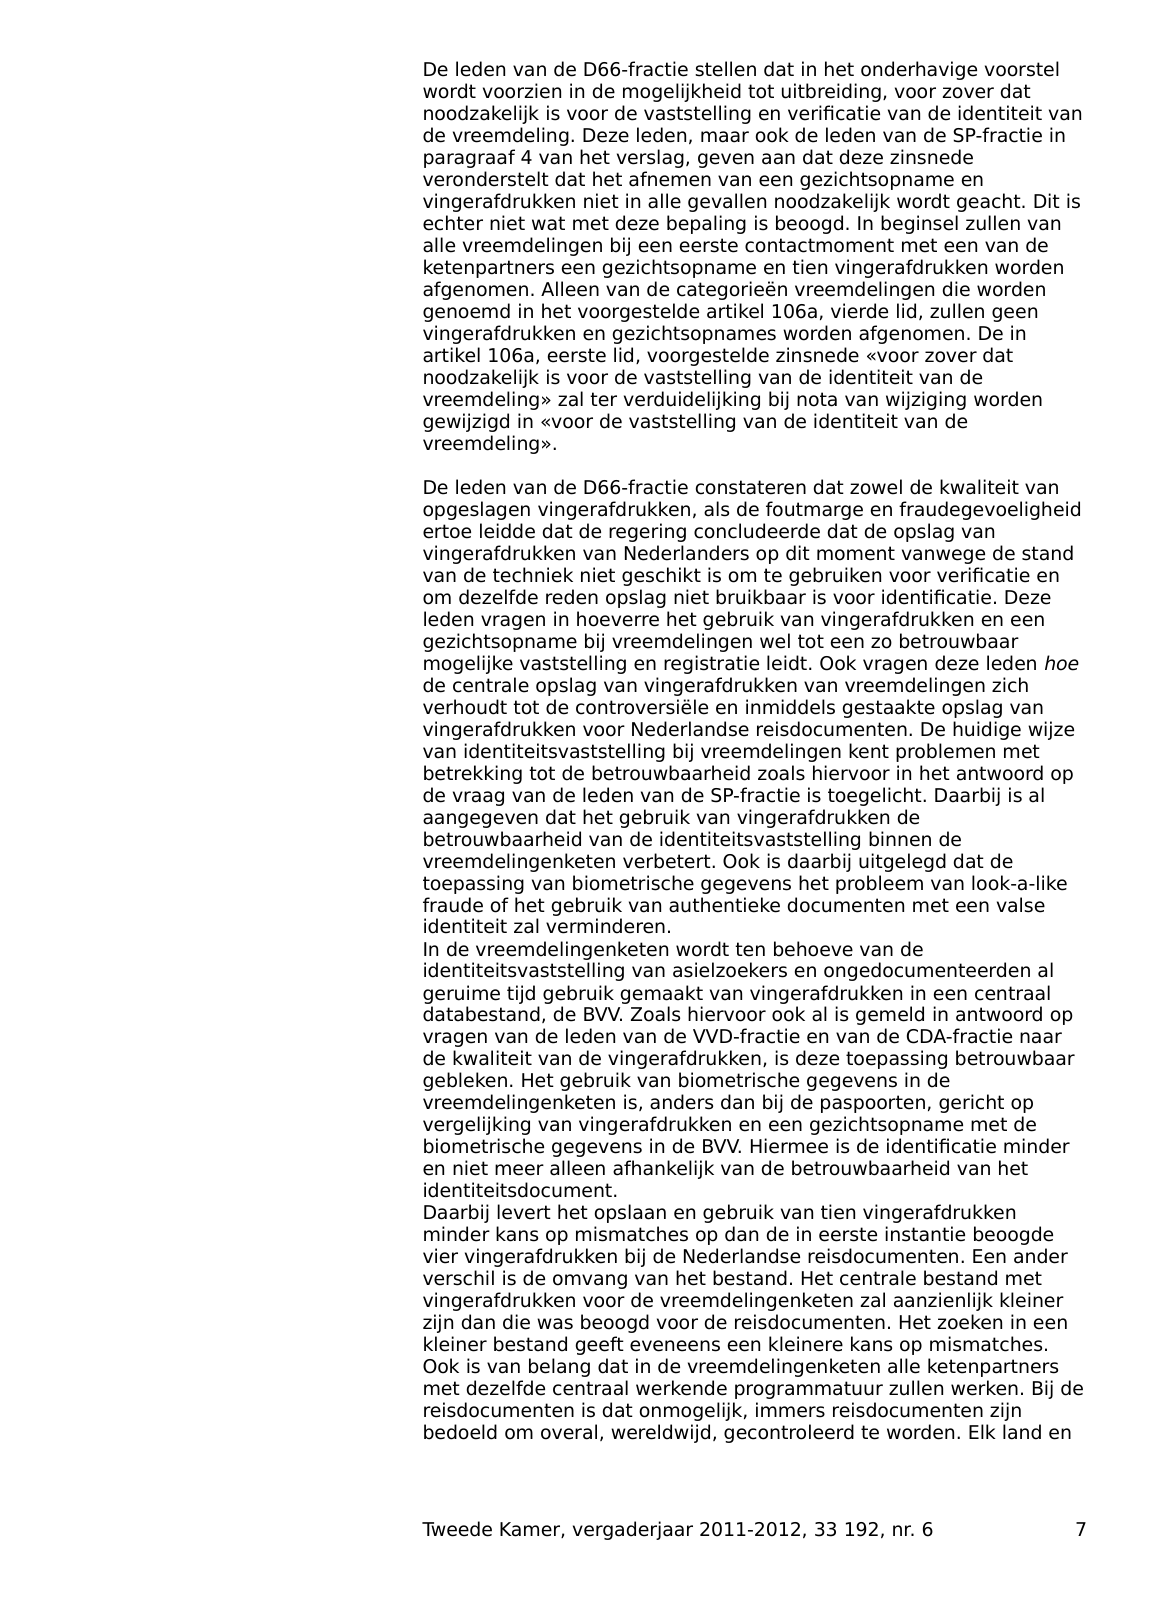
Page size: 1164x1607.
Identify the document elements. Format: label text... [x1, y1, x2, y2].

text De leden van de D66-fractie stellen dat in het onderhavige voorstel wordt voorzien in de mogelijkheid tot uitbreiding, voor zover dat noodzakelijk is voor de vaststelling en verificatie van de identiteit van de vreemdeling. Deze leden, maar ook de leden van de SP-fractie in paragraaf 4 van het verslag, geven aan dat deze zinsnede veronderstelt dat het afnemen van een gezichtsopname en vingerafdrukken niet in alle gevallen noodzakelijk wordt geacht. Dit is echter niet wat met deze bepaling is beoogd. In beginsel zullen van alle vreemdelingen bij een eerste contactmoment met een van de ketenpartners een gezichtsopname en tien vingerafdrukken worden afgenomen. Alleen van de categorieën vreemdelingen die worden genoemd in het voorgestelde artikel 106a, vierde lid, zullen geen vingerafdrukken en gezichtsopnames worden afgenomen. De in artikel 106a, eerste lid, voorgestelde zinsnede «voor zover dat noodzakelijk is voor de vaststelling van de identiteit van de vreemdeling» zal ter verduidelijking bij nota van wijziging worden gewijzigd in «voor de vaststelling van de identiteit van de vreemdeling». [422, 59, 1087, 455]
text Ook is van belang dat in de vreemdelingenketen alle ketenpartners met dezelfde centraal werkende programmatuur zullen werken. Bij de reisdocumenten is dat onmogelijk, immers reisdocumenten zijn bedoeld om overal, wereldwijd, gecontroleerd te worden. Elk land en [422, 1356, 1087, 1444]
text De leden van de D66-fractie constateren dat zowel de kwaliteit van opgeslagen vingerafdrukken, als de foutmarge en fraudegevoeligheid ertoe leidde dat de regering concludeerde dat de opslag van vingerafdrukken van Nederlanders op dit moment vanwege de stand van de techniek niet geschikt is om te gebruiken voor verificatie en om dezelfde reden opslag niet bruikbaar is voor identificatie. Deze leden vragen in hoeverre het gebruik van vingerafdrukken en een gezichtsopname bij vreemdelingen wel tot een zo betrouwbaar mogelijke vaststelling en registratie leidt. Ook vragen deze leden hoe de centrale opslag van vingerafdrukken van vreemdelingen zich verhoudt tot de controversiële en inmiddels gestaakte opslag van vingerafdrukken voor Nederlandse reisdocumenten. De huidige wijze van identiteitsvaststelling bij vreemdelingen kent problemen met betrekking tot de betrouwbaarheid zoals hiervoor in het antwoord op de vraag van de leden van de SP-fractie is toegelicht. Daarbij is al aangegeven dat het gebruik van vingerafdrukken de betrouwbaarheid van de identiteitsvaststelling binnen de vreemdelingenketen verbetert. Ook is daarbij uitgelegd dat de toepassing van biometrische gegevens het probleem van look-a-like fraude of het gebruik van authentieke documenten met een valse identiteit zal verminderen. [422, 477, 1087, 938]
text Daarbij levert het opslaan en gebruik van tien vingerafdrukken minder kans op mismatches op dan de in eerste instantie beoogde vier vingerafdrukken bij de Nederlandse reisdocumenten. Een ander verschil is de omvang van het bestand. Het centrale bestand met vingerafdrukken voor de vreemdelingenketen zal aanzienlijk kleiner zijn dan die was beoogd voor de reisdocumenten. Het zoeken in een kleiner bestand geeft eveneens een kleinere kans op mismatches. [422, 1202, 1087, 1356]
text In de vreemdelingenketen wordt ten behoeve van de identiteitsvaststelling van asielzoekers en ongedocumenteerden al geruime tijd gebruik gemaakt van vingerafdrukken in een centraal databestand, de BVV. Zoals hiervoor ook al is gemeld in antwoord op vragen van de leden van de VVD-fractie en van de CDA-fractie naar de kwaliteit van de vingerafdrukken, is deze toepassing betrouwbaar gebleken. Het gebruik van biometrische gegevens in de vreemdelingenketen is, anders dan bij de paspoorten, gericht op vergelijking van vingerafdrukken en een gezichtsopname met de biometrische gegevens in de BVV. Hiermee is de identificatie minder en niet meer alleen afhankelijk van de betrouwbaarheid van het identiteitsdocument. [422, 938, 1087, 1202]
